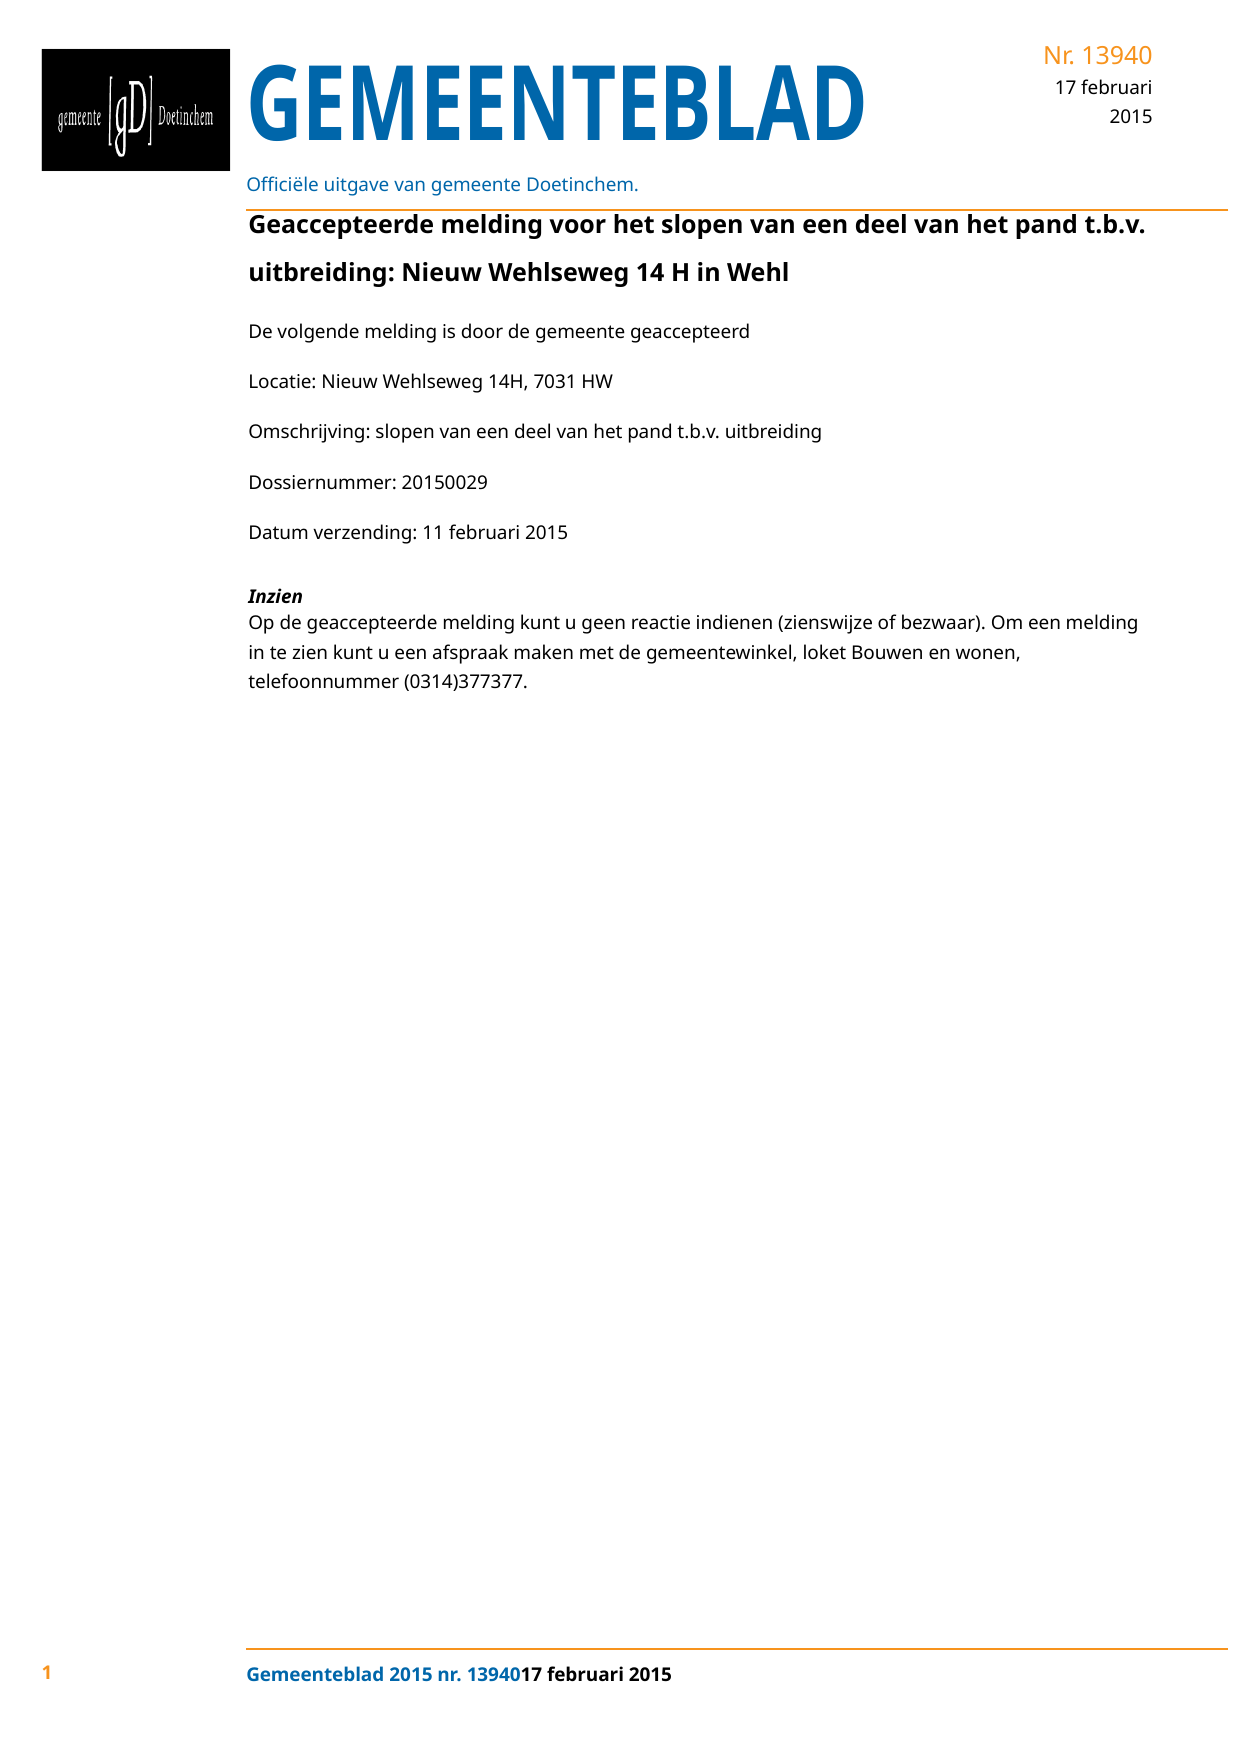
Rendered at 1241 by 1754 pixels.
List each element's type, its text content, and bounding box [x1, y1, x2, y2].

text Geaccepteerde melding voor het slopen van een deel van het pand t.b.v. uitbreiding: Nieuw Wehlseweg 14 H in Wehl [248, 211, 1152, 288]
text Omschrijving: slopen van een deel van het pand t.b.v. uitbreiding [248, 419, 1152, 444]
text De volgende melding is door de gemeente geaccepteerd [248, 318, 1152, 344]
text Datum verzending: 11 februari 2015 [248, 519, 1152, 545]
text Op de geaccepteerde melding kunt u geen reactie indienen (zienswijze of bezwaar). Om een melding in te zien kunt u een afspraak maken met de gemeentewinkel, loket Bouwen en wonen, telefoonnummer (0314)377377. [248, 609, 1152, 694]
text Dossiernummer: 20150029 [248, 469, 1152, 495]
text Locatie: Nieuw Wehlseweg 14H, 7031 HW [248, 368, 1152, 394]
text Inzien [248, 583, 1152, 609]
picture [41, 47, 231, 172]
